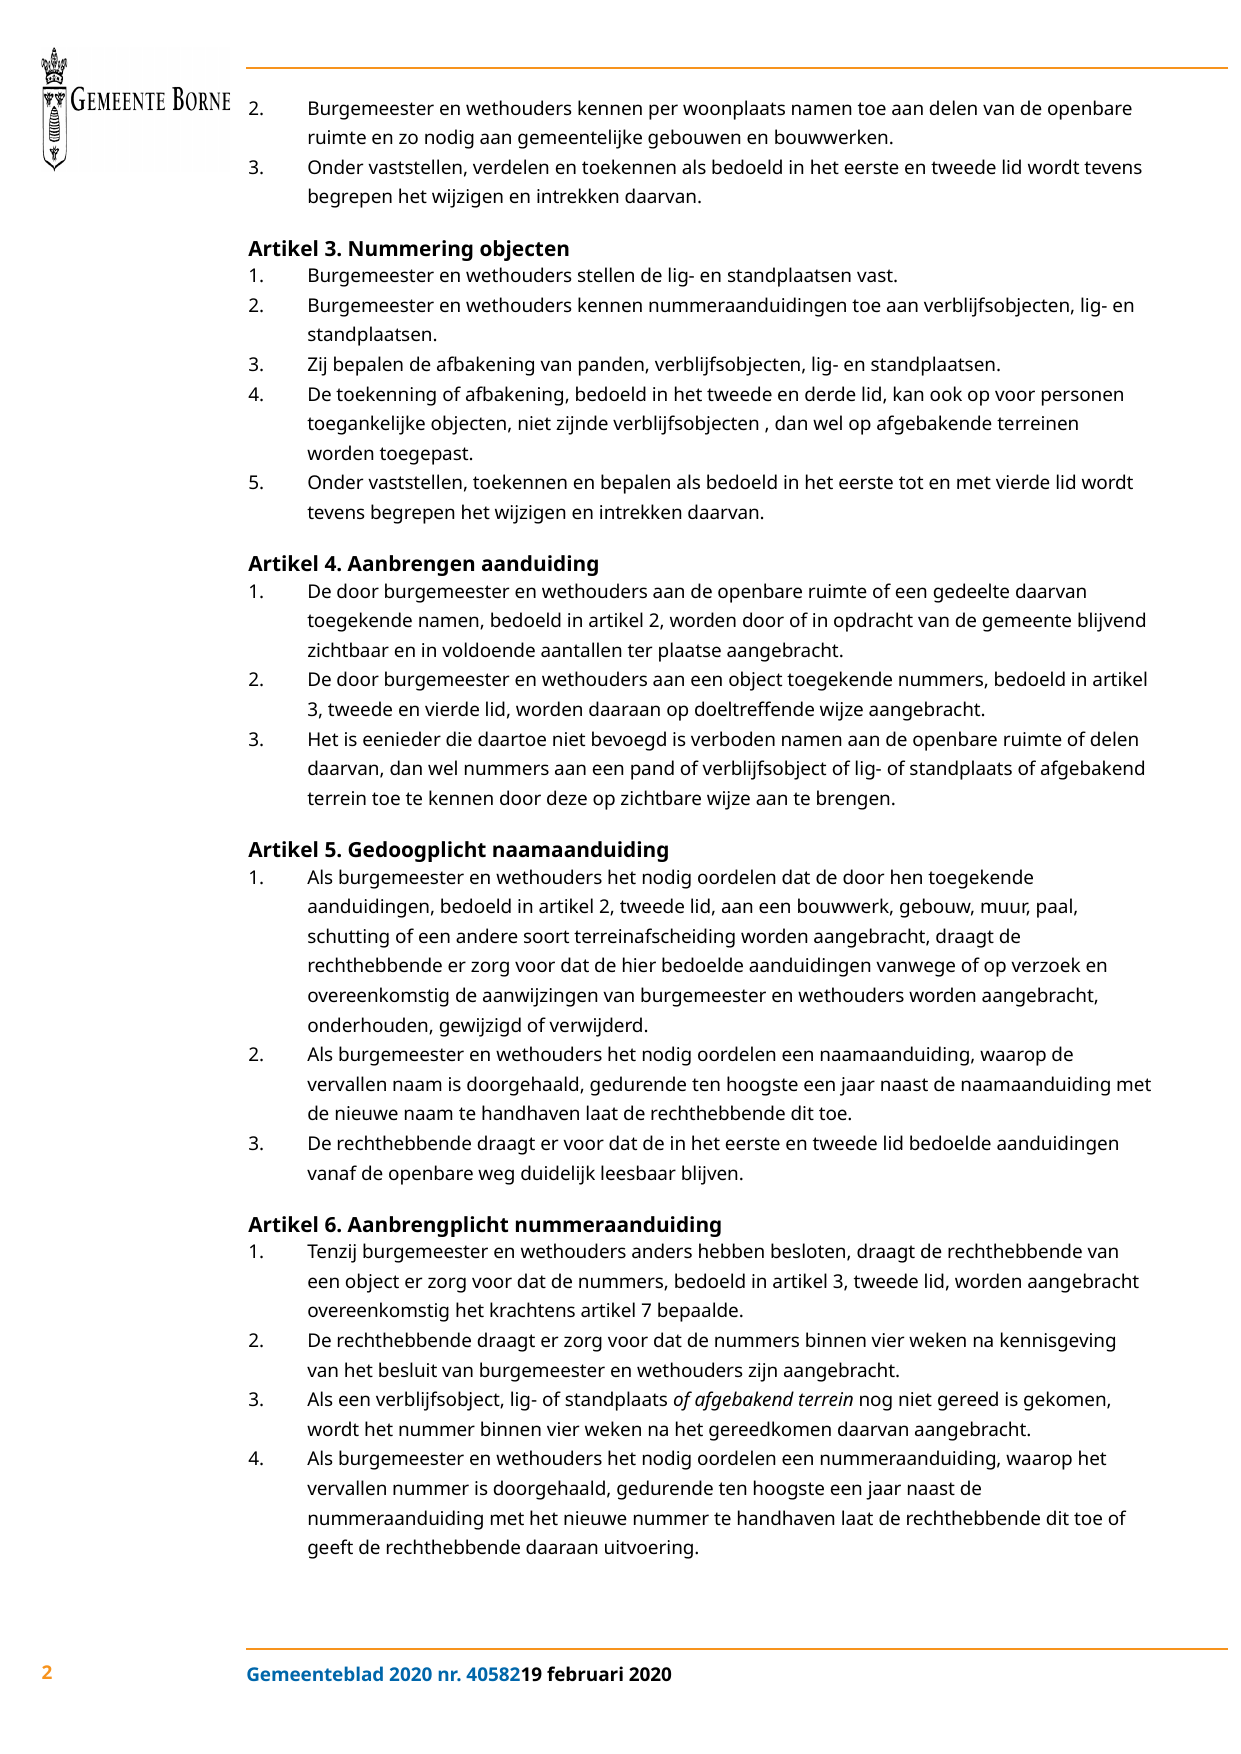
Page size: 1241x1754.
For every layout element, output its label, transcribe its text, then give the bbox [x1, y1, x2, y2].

list Burgemeester en wethouders kennen per woonplaats namen toe aan delen van de openbare ruimte en zo nodig aan gemeentelijke gebouwen en bouwwerken. [248, 95, 1152, 150]
text Artikel 5. Gedoogplicht naamaanduiding [248, 835, 1152, 864]
list De rechthebbende draagt er voor dat de in het eerste en tweede lid bedoelde aanduidingen vanaf de openbare weg duidelijk leesbaar blijven. [248, 1130, 1152, 1185]
list Onder vaststellen, verdelen en toekennen als bedoeld in het eerste en tweede lid wordt tevens begrepen het wijzigen en intrekken daarvan. [248, 154, 1152, 209]
text Artikel 4. Aanbrengen aanduiding [248, 549, 1152, 578]
list Burgemeester en wethouders stellen de lig- en standplaatsen vast. [248, 262, 1152, 288]
list Onder vaststellen, toekennen en bepalen als bedoeld in het eerste tot en met vierde lid wordt tevens begrepen het wijzigen en intrekken daarvan. [248, 469, 1152, 525]
list Als een verblijfsobject, lig- of standplaats of afgebakend terrein nog niet gereed is gekomen, wordt het nummer binnen vier weken na het gereedkomen daarvan aangebracht. [248, 1386, 1152, 1442]
list Als burgemeester en wethouders het nodig oordelen een naamaanduiding, waarop de vervallen naam is doorgehaald, gedurende ten hoogste een jaar naast de naamaanduiding met de nieuwe naam te handhaven laat de rechthebbende dit toe. [248, 1041, 1152, 1126]
list Tenzij burgemeester en wethouders anders hebben besloten, draagt de rechthebbende van een object er zorg voor dat de nummers, bedoeld in artikel 3, tweede lid, worden aangebracht overeenkomstig het krachtens artikel 7 bepaalde. [248, 1238, 1152, 1323]
list Het is eenieder die daartoe niet bevoegd is verboden namen aan de openbare ruimte of delen daarvan, dan wel nummers aan een pand of verblijfsobject of lig- of standplaats of afgebakend terrein toe te kennen door deze op zichtbare wijze aan te brengen. [248, 726, 1152, 811]
list De rechthebbende draagt er zorg voor dat de nummers binnen vier weken na kennisgeving van het besluit van burgemeester en wethouders zijn aangebracht. [248, 1327, 1152, 1383]
picture [41, 47, 231, 172]
list Zij bepalen de afbakening van panden, verblijfsobjecten, lig- en standplaatsen. [248, 351, 1152, 377]
text Artikel 3. Nummering objecten [248, 234, 1152, 262]
list Als burgemeester en wethouders het nodig oordelen dat de door hen toegekende aanduidingen, bedoeld in artikel 2, tweede lid, aan een bouwwerk, gebouw, muur, paal, schutting of een andere soort terreinafscheiding worden aangebracht, draagt de rechthebbende er zorg voor dat de hier bedoelde aanduidingen vanwege of op verzoek en overeenkomstig de aanwijzingen van burgemeester en wethouders worden aangebracht, onderhouden, gewijzigd of verwijderd. [248, 864, 1152, 1037]
list De door burgemeester en wethouders aan de openbare ruimte of een gedeelte daarvan toegekende namen, bedoeld in artikel 2, worden door of in opdracht van de gemeente blijvend zichtbaar en in voldoende aantallen ter plaatse aangebracht. [248, 578, 1152, 663]
text Artikel 6. Aanbrengplicht nummeraanduiding [248, 1210, 1152, 1238]
list Burgemeester en wethouders kennen nummeraanduidingen toe aan verblijfsobjecten, lig- en standplaatsen. [248, 292, 1152, 347]
list Als burgemeester en wethouders het nodig oordelen een nummeraanduiding, waarop het vervallen nummer is doorgehaald, gedurende ten hoogste een jaar naast de nummeraanduiding met het nieuwe nummer te handhaven laat de rechthebbende dit toe of geeft de rechthebbende daaraan uitvoering. [248, 1446, 1152, 1560]
list De toekenning of afbakening, bedoeld in het tweede en derde lid, kan ook op voor personen toegankelijke objecten, niet zijnde verblijfsobjecten , dan wel op afgebakende terreinen worden toegepast. [248, 381, 1152, 466]
list De door burgemeester en wethouders aan een object toegekende nummers, bedoeld in artikel 3, tweede en vierde lid, worden daaraan op doeltreffende wijze aangebracht. [248, 667, 1152, 722]
